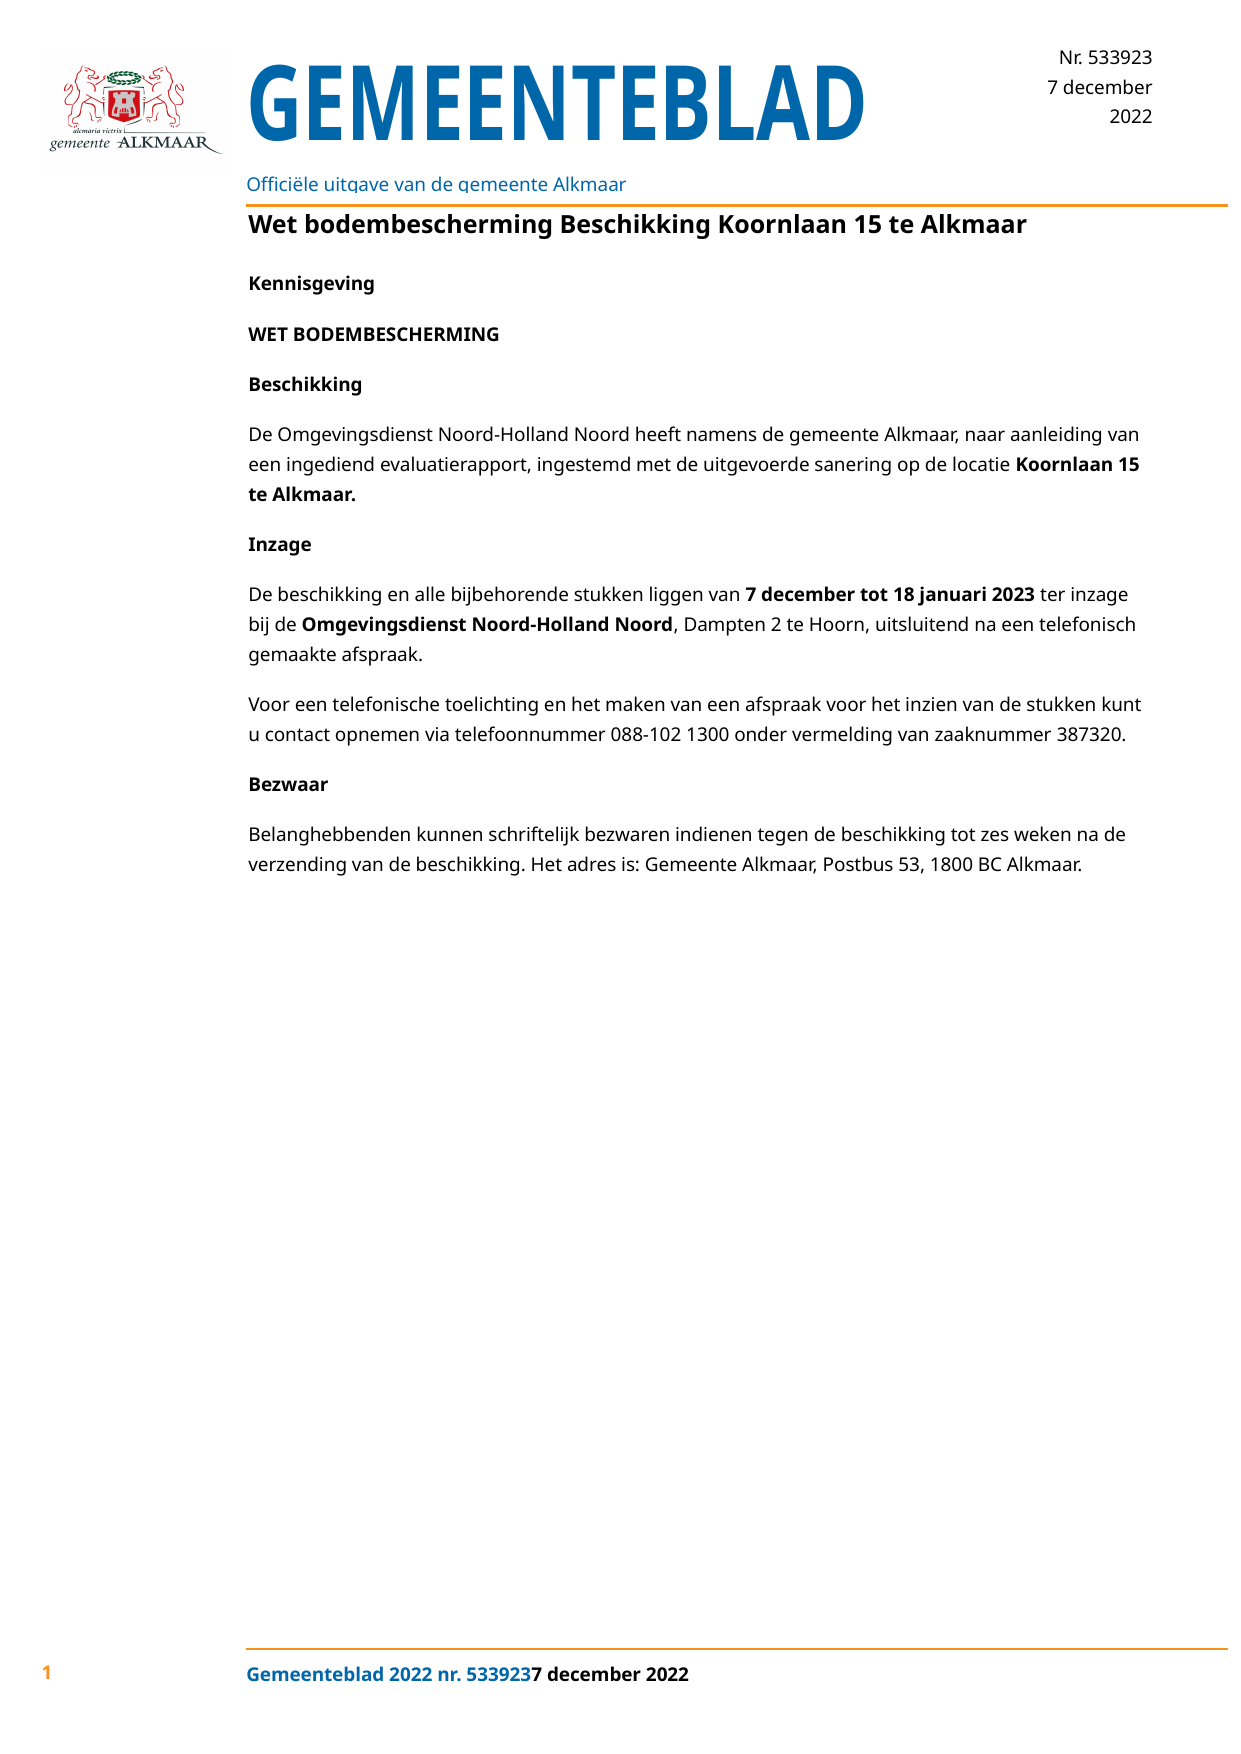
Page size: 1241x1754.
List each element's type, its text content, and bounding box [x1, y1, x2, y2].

text De Omgevingsdienst Noord-Holland Noord heeft namens de gemeente Alkmaar, naar aanleiding van een ingediend evaluatierapport, ingestemd met de uitgevoerde sanering op de locatie Koornlaan 15 te Alkmaar. [248, 422, 1152, 506]
text Belanghebbenden kunnen schriftelijk bezwaren indienen tegen de beschikking tot zes weken na de verzending van de beschikking. Het adres is: Gemeente Alkmaar, Postbus 53, 1800 BC Alkmaar. [248, 822, 1152, 877]
text Kennisgeving [248, 270, 1152, 296]
text Beschikking [248, 371, 1152, 397]
text WET BODEMBESCHERMING [248, 321, 1152, 346]
text Inzage [248, 531, 1152, 557]
text Bezwaar [248, 771, 1152, 797]
text De beschikking en alle bijbehorende stukken liggen van 7 december tot 18 januari 2023 ter inzage bij de Omgevingsdienst Noord-Holland Noord, Dampten 2 te Hoorn, uitsluitend na een telefonisch gemaakte afspraak. [248, 582, 1152, 666]
text Wet bodembescherming Beschikking Koornlaan 15 te Alkmaar [248, 207, 1152, 241]
picture [41, 47, 231, 172]
text Voor een telefonische toelichting en het maken van een afspraak voor het inzien van de stukken kunt u contact opnemen via telefoonnummer 088-102 1300 onder vermelding van zaaknummer 387320. [248, 691, 1152, 746]
